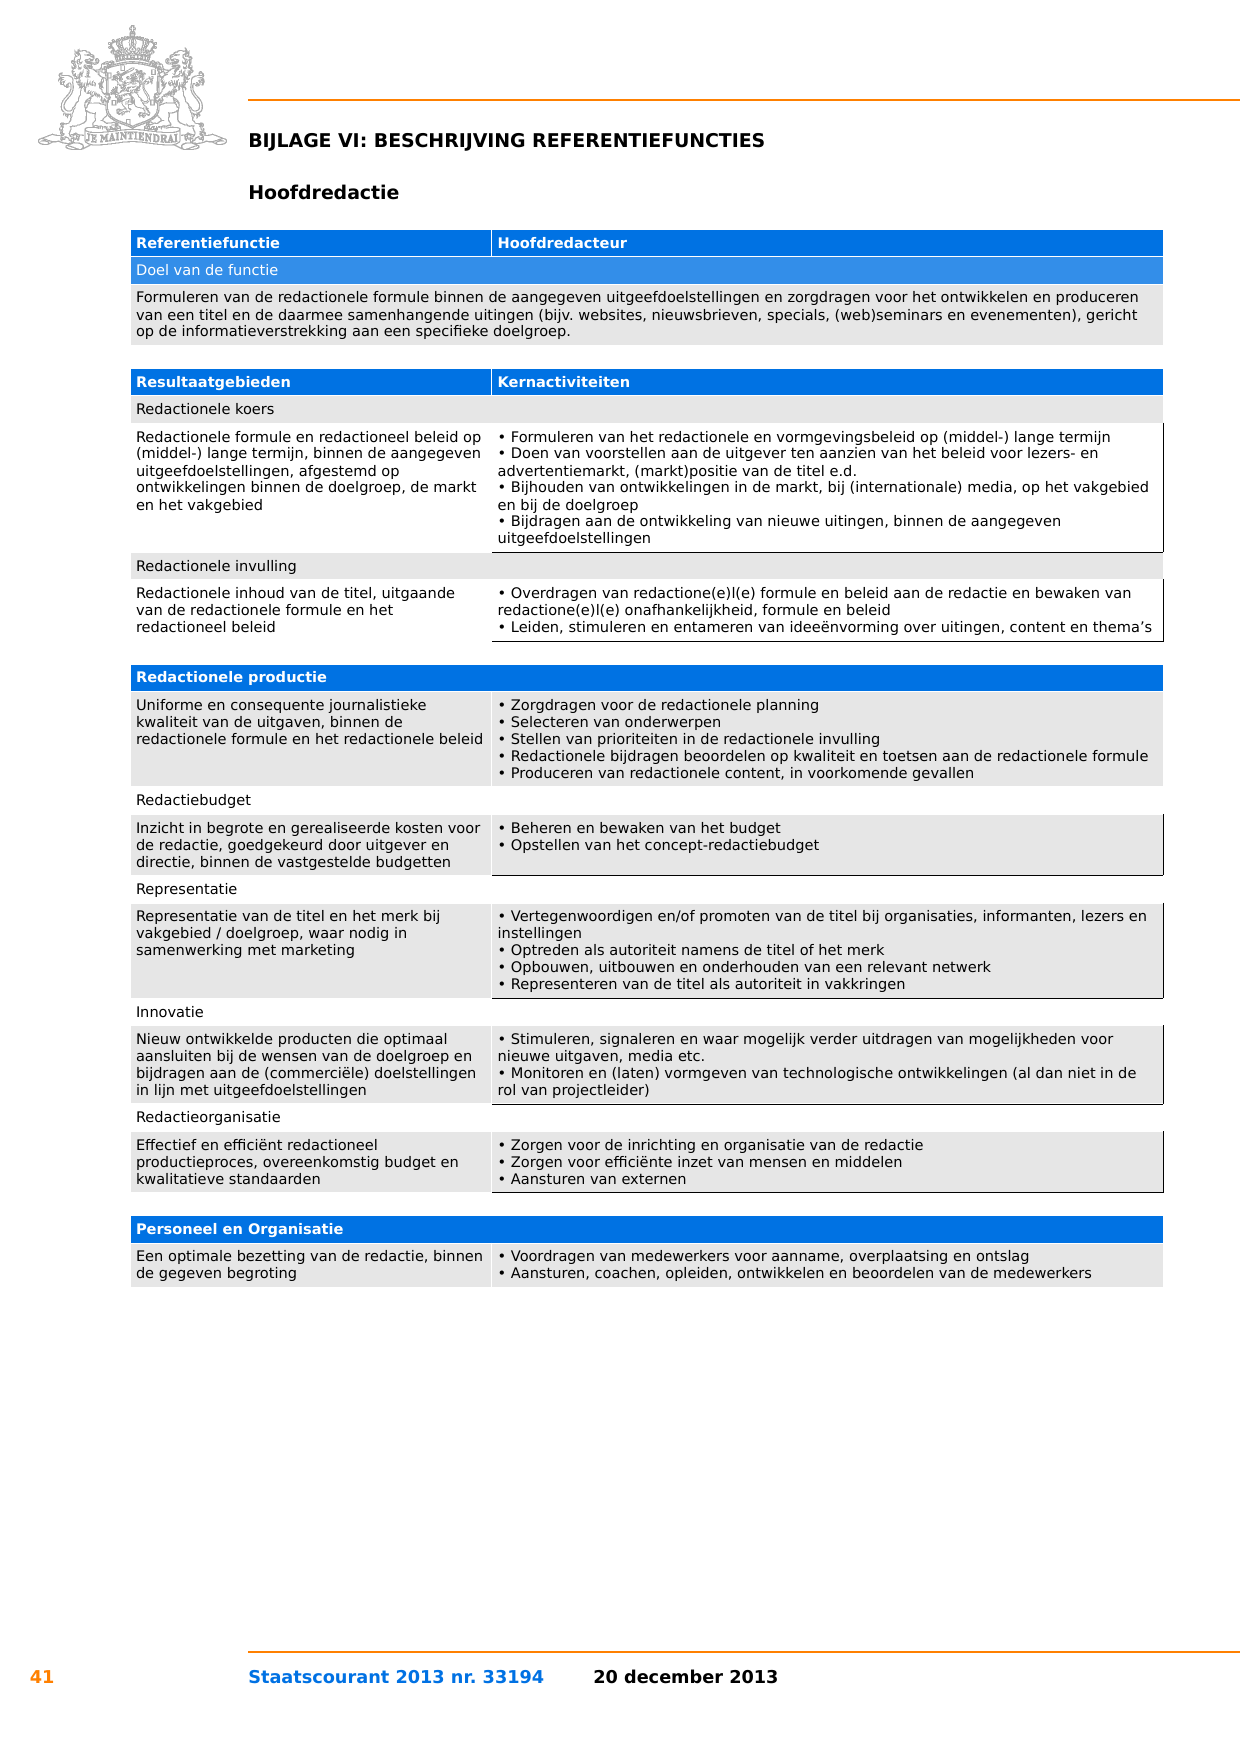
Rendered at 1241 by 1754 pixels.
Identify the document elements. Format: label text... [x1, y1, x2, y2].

table_cell • Zorgen voor de inrichting en organisatie van de redactie • Zorgen voor efficiënte inzet van mensen en middelen • Aansturen van externen [492, 1132, 1163, 1192]
table_cell Innovatie [131, 999, 1163, 1025]
table_cell Representatie [131, 876, 1163, 902]
table_cell Formuleren van de redactionele formule binnen de aangegeven uitgeefdoelstellingen en zorgdragen voor het ontwikkelen en produceren van een titel en de daarmee samenhangende uitingen (bijv. websites, nieuwsbrieven, specials, (web)seminars en evenementen), gericht op de informatieverstrekking aan een specifieke doelgroep. [131, 285, 1163, 345]
picture [38, 25, 227, 150]
table_cell Redactionele koers [131, 396, 1163, 423]
table_cell Redactionele inhoud van de titel, uitgaande van de redactionele formule en het redactioneel beleid [131, 580, 491, 641]
table_cell Inzicht in begrote en gerealiseerde kosten voor de redactie, goedgekeurd door uitgever en directie, binnen de vastgestelde budgetten [131, 815, 491, 875]
table_header Redactionele productie [131, 665, 1163, 691]
subtitle BIJLAGE VI: BESCHRIJVING REFERENTIEFUNCTIES [248, 130, 1163, 152]
table_header Resultaatgebieden [131, 369, 491, 395]
table_cell • Stimuleren, signaleren en waar mogelijk verder uitdragen van mogelijkheden voor nieuwe uitgaven, media etc. • Monitoren en (laten) vormgeven van technologische ontwikkelingen (al dan niet in de rol van projectleider) [492, 1026, 1163, 1103]
table_cell Effectief en efficiënt redactioneel productieproces, overeenkomstig budget en kwalitatieve standaarden [131, 1132, 491, 1192]
table_cell Doel van de functie [131, 257, 1163, 284]
table_cell • Formuleren van het redactionele en vormgevingsbeleid op (middel-) lange termijn • Doen van voorstellen aan de uitgever ten aanzien van het beleid voor lezers- en advertentiemarkt, (markt)positie van de titel e.d. • Bijhouden van ontwikkelingen in de markt, bij (internationale) media, op het vakgebied en bij de doelgroep • Bijdragen aan de ontwikkeling van nieuwe uitingen, binnen de aangegeven uitgeefdoelstellingen [492, 424, 1163, 552]
table_header Kernactiviteiten [492, 369, 1163, 395]
table_cell Een optimale bezetting van de redactie, binnen de gegeven begroting [131, 1244, 491, 1287]
table_cell Redactiebudget [131, 788, 1163, 814]
table_cell Redactionele invulling [131, 553, 1163, 579]
table_header Hoofdredacteur [492, 230, 1163, 256]
table_cell • Beheren en bewaken van het budget • Opstellen van het concept-redactiebudget [492, 815, 1163, 875]
table_cell Representatie van de titel en het merk bij vakgebied / doelgroep, waar nodig in samenwerking met marketing [131, 904, 491, 998]
table_header Referentiefunctie [131, 230, 491, 256]
table_cell • Voordragen van medewerkers voor aanname, overplaatsing en ontslag • Aansturen, coachen, opleiden, ontwikkelen en beoordelen van de medewerkers [492, 1244, 1163, 1287]
table_cell • Vertegenwoordigen en/of promoten van de titel bij organisaties, informanten, lezers en instellingen • Optreden als autoriteit namens de titel of het merk • Opbouwen, uitbouwen en onderhouden van een relevant netwerk • Representeren van de titel als autoriteit in vakkringen [492, 904, 1163, 998]
subtitle Hoofdredactie [248, 182, 1163, 204]
table_cell Redactionele formule en redactioneel beleid op (middel-) lange termijn, binnen de aangegeven uitgeefdoelstellingen, afgestemd op ontwikkelingen binnen de doelgroep, de markt en het vakgebied [131, 424, 491, 552]
table_cell Redactieorganisatie [131, 1105, 1163, 1131]
table_cell • Zorgdragen voor de redactionele planning • Selecteren van onderwerpen • Stellen van prioriteiten in de redactionele invulling • Redactionele bijdragen beoordelen op kwaliteit en toetsen aan de redactionele formule • Produceren van redactionele content, in voorkomende gevallen [492, 692, 1163, 786]
table_cell Uniforme en consequente journalistieke kwaliteit van de uitgaven, binnen de redactionele formule en het redactionele beleid [131, 692, 491, 786]
table_header Personeel en Organisatie [131, 1216, 1163, 1243]
table_cell • Overdragen van redactione(e)l(e) formule en beleid aan de redactie en bewaken van redactione(e)l(e) onafhankelijkheid, formule en beleid • Leiden, stimuleren en entameren van ideeënvorming over uitingen, content en thema’s [492, 580, 1163, 641]
table_cell Nieuw ontwikkelde producten die optimaal aansluiten bij de wensen van de doelgroep en bijdragen aan de (commerciële) doelstellingen in lijn met uitgeefdoelstellingen [131, 1026, 491, 1103]
